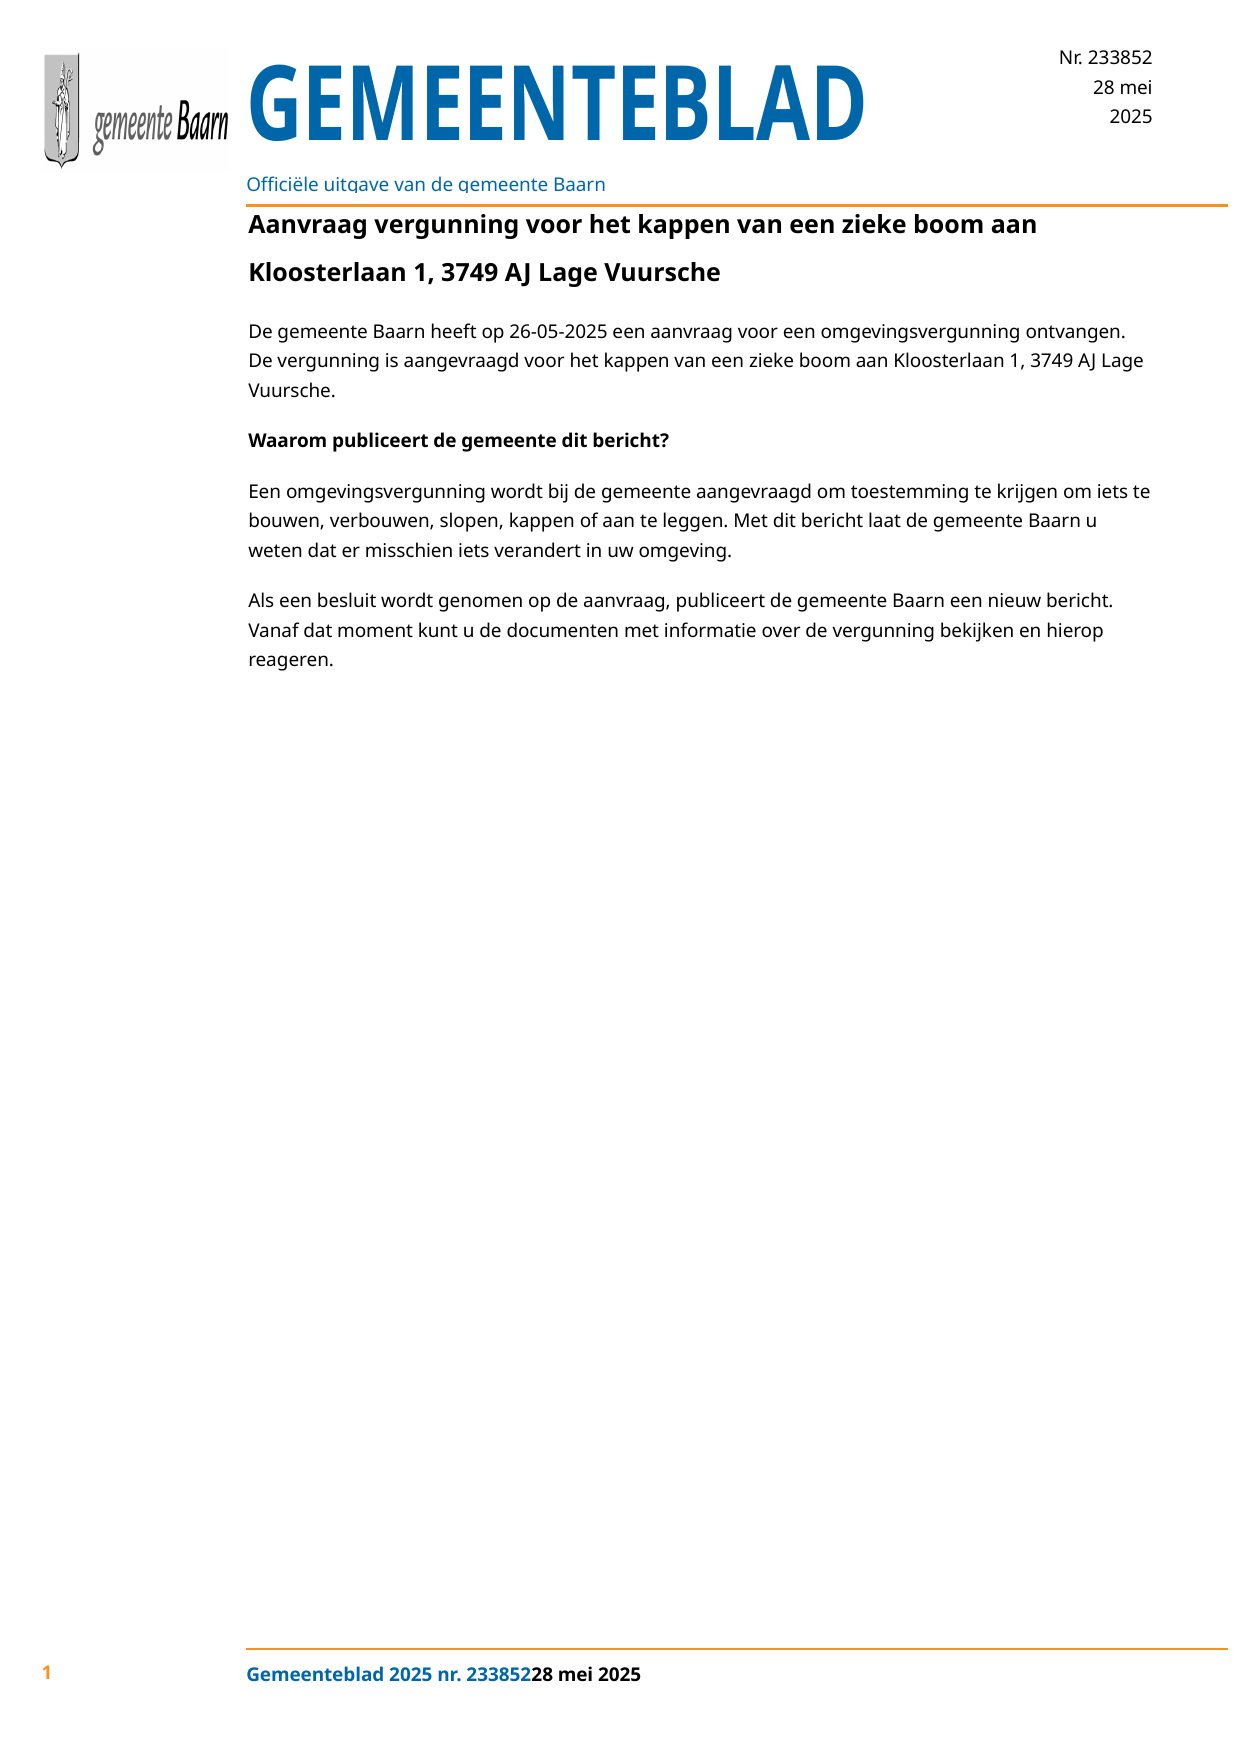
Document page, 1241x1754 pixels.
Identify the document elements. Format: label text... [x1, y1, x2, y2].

picture [41, 47, 231, 172]
text Waarom publiceert de gemeente dit bericht? [248, 427, 1152, 453]
text Een omgevingsvergunning wordt bij de gemeente aangevraagd om toestemming te krijgen om iets te bouwen, verbouwen, slopen, kappen of aan te leggen. Met dit bericht laat de gemeente Baarn u weten dat er misschien iets verandert in uw omgeving. [248, 478, 1152, 563]
text De gemeente Baarn heeft op 26-05-2025 een aanvraag voor een omgevingsvergunning ontvangen. De vergunning is aangevraagd voor het kappen van een zieke boom aan Kloosterlaan 1, 3749 AJ Lage Vuursche. [248, 318, 1152, 403]
text Aanvraag vergunning voor het kappen van een zieke boom aan Kloosterlaan 1, 3749 AJ Lage Vuursche [248, 207, 1152, 288]
text Als een besluit wordt genomen op de aanvraag, publiceert de gemeente Baarn een nieuw bericht. Vanaf dat moment kunt u de documenten met informatie over de vergunning bekijken en hierop reageren. [248, 587, 1152, 672]
